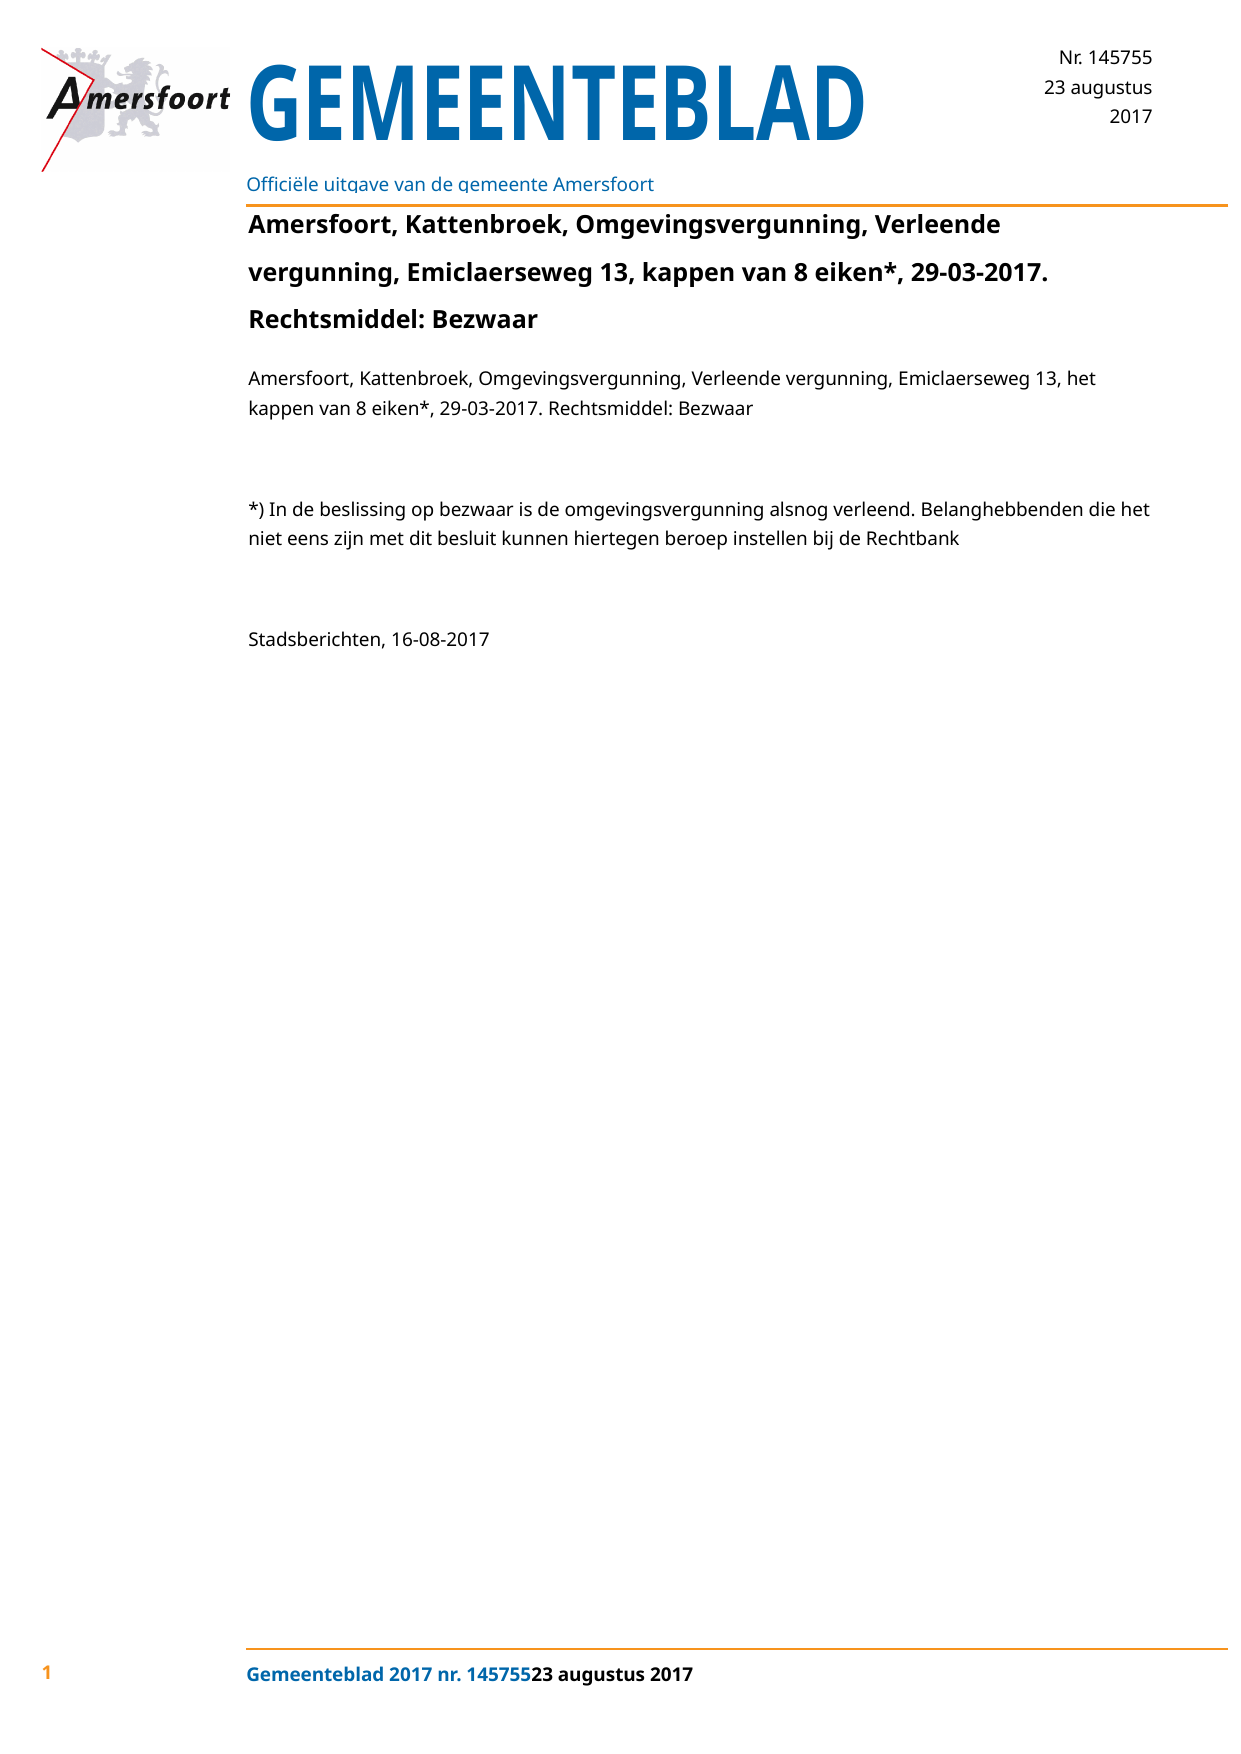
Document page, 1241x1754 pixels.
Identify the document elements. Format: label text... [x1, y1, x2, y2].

text *) In de beslissing op bezwaar is de omgevingsvergunning alsnog verleend. Belanghebbenden die het niet eens zijn met dit besluit kunnen hiertegen beroep instellen bij de Rechtbank [248, 496, 1152, 551]
picture [41, 47, 231, 172]
text Amersfoort, Kattenbroek, Omgevingsvergunning, Verleende vergunning, Emiclaerseweg 13, kappen van 8 eiken*, 29-03-2017. Rechtsmiddel: Bezwaar [248, 207, 1152, 336]
text Amersfoort, Kattenbroek, Omgevingsvergunning, Verleende vergunning, Emiclaerseweg 13, het kappen van 8 eiken*, 29-03-2017. Rechtsmiddel: Bezwaar [248, 366, 1152, 421]
text Stadsberichten, 16-08-2017 [248, 626, 1152, 652]
